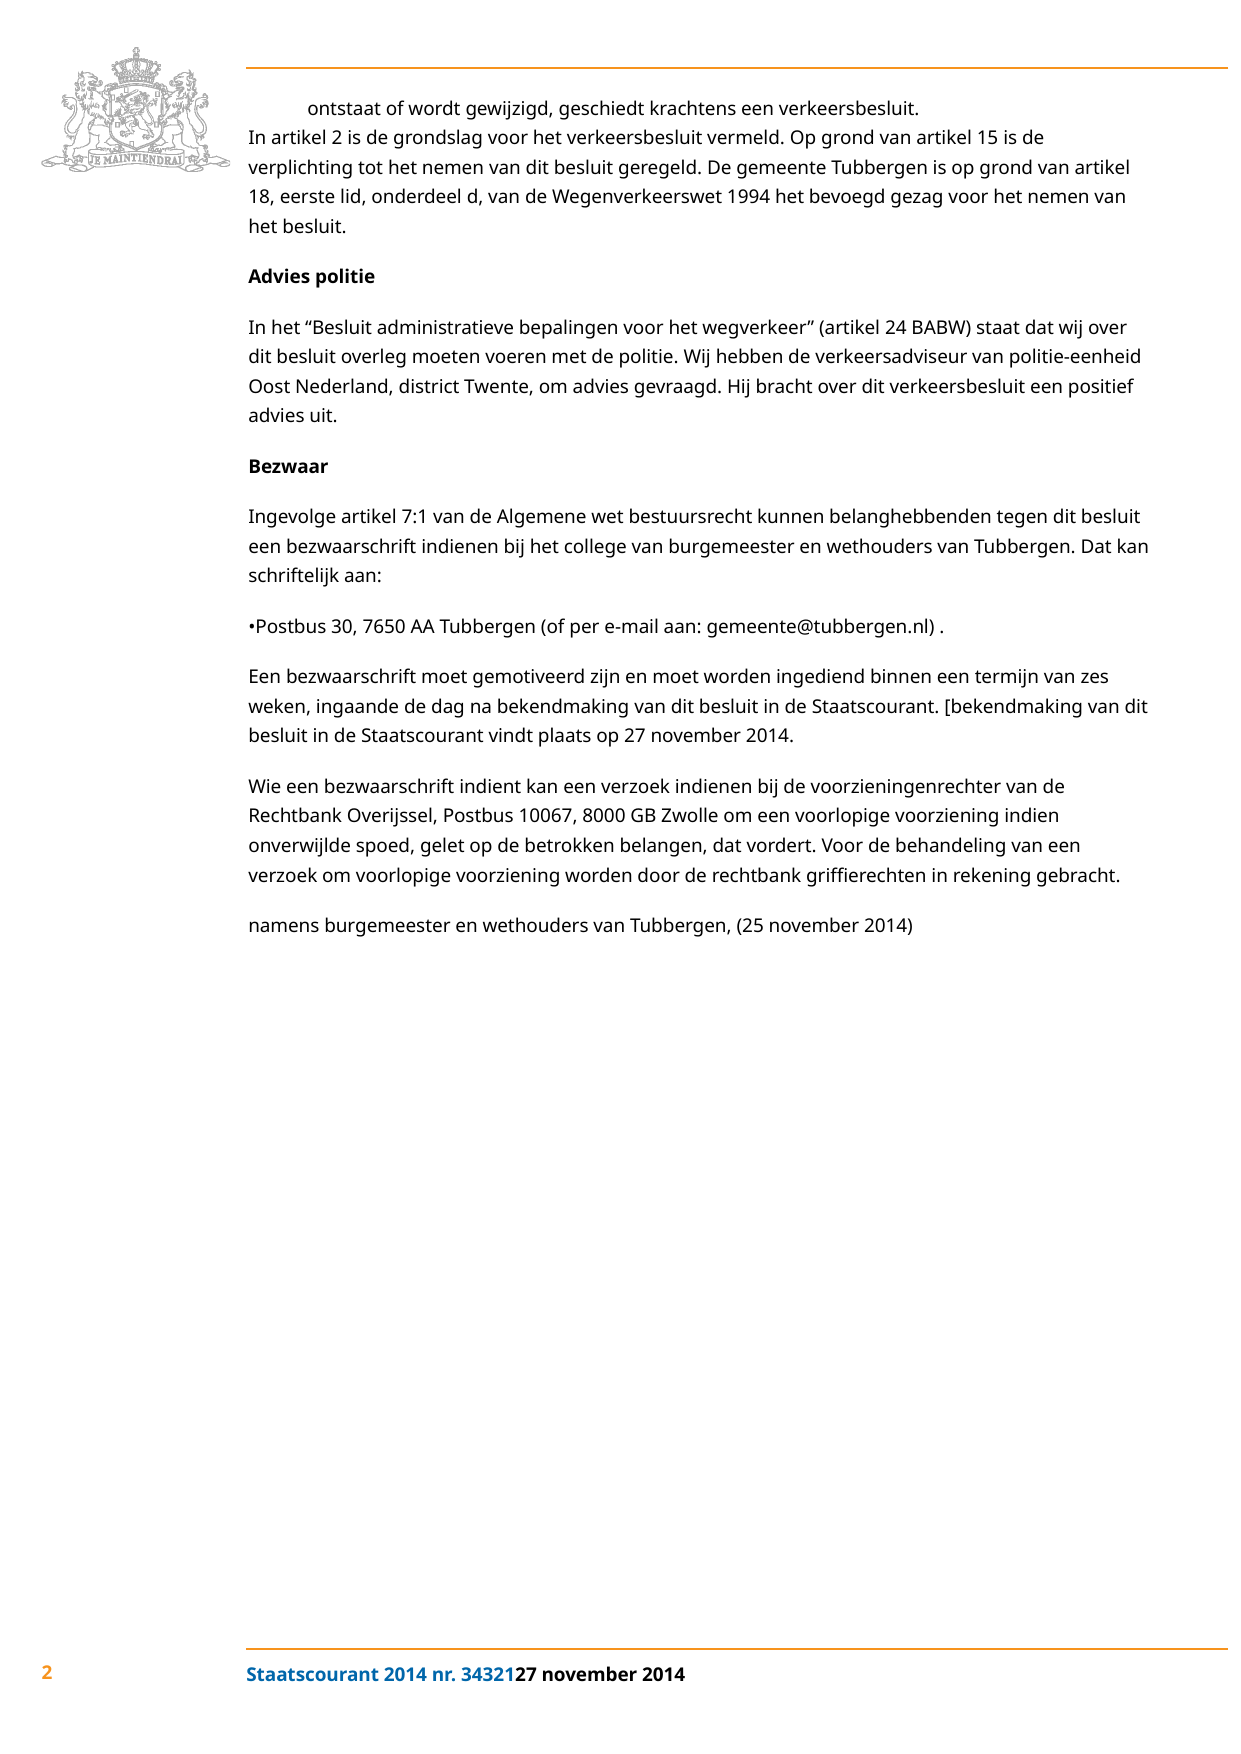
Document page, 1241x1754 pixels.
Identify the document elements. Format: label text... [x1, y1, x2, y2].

text Een bezwaarschrift moet gemotiveerd zijn en moet worden ingediend binnen een termijn van zes weken, ingaande de dag na bekendmaking van dit besluit in de Staatscourant. [bekendmaking van dit besluit in de Staatscourant vindt plaats op 27 november 2014. [248, 663, 1152, 748]
picture [41, 47, 231, 172]
text In het “Besluit administratieve bepalingen voor het wegverkeer” (artikel 24 BABW) staat dat wij over dit besluit overleg moeten voeren met de politie. Wij hebben de verkeersadviseur van politie-eenheid Oost Nederland, district Twente, om advies gevraagd. Hij bracht over dit verkeersbesluit een positief advies uit. [248, 314, 1152, 428]
text •Postbus 30, 7650 AA Tubbergen (of per e-mail aan: gemeente@tubbergen.nl) . [248, 613, 1152, 639]
text Bezwaar [248, 453, 1152, 479]
list ontstaat of wordt gewijzigd, geschiedt krachtens een verkeersbesluit. [248, 95, 1152, 121]
text Ingevolge artikel 7:1 van de Algemene wet bestuursrecht kunnen belanghebbenden tegen dit besluit een bezwaarschrift indienen bij het college van burgemeester en wethouders van Tubbergen. Dat kan schriftelijk aan: [248, 503, 1152, 588]
text In artikel 2 is de grondslag voor het verkeersbesluit vermeld. Op grond van artikel 15 is de verplichting tot het nemen van dit besluit geregeld. De gemeente Tubbergen is op grond van artikel 18, eerste lid, onderdeel d, van de Wegenverkeerswet 1994 het bevoegd gezag voor het nemen van het besluit. [248, 124, 1152, 239]
text Wie een bezwaarschrift indient kan een verzoek indienen bij de voorzieningenrechter van de Rechtbank Overijssel, Postbus 10067, 8000 GB Zwolle om een voorlopige voorziening indien onverwijlde spoed, gelet op de betrokken belangen, dat vordert. Voor de behandeling van een verzoek om voorlopige voorziening worden door de rechtbank griffierechten in rekening gebracht. [248, 773, 1152, 888]
text Advies politie [248, 263, 1152, 289]
text namens burgemeester en wethouders van Tubbergen, (25 november 2014) [248, 912, 1152, 938]
